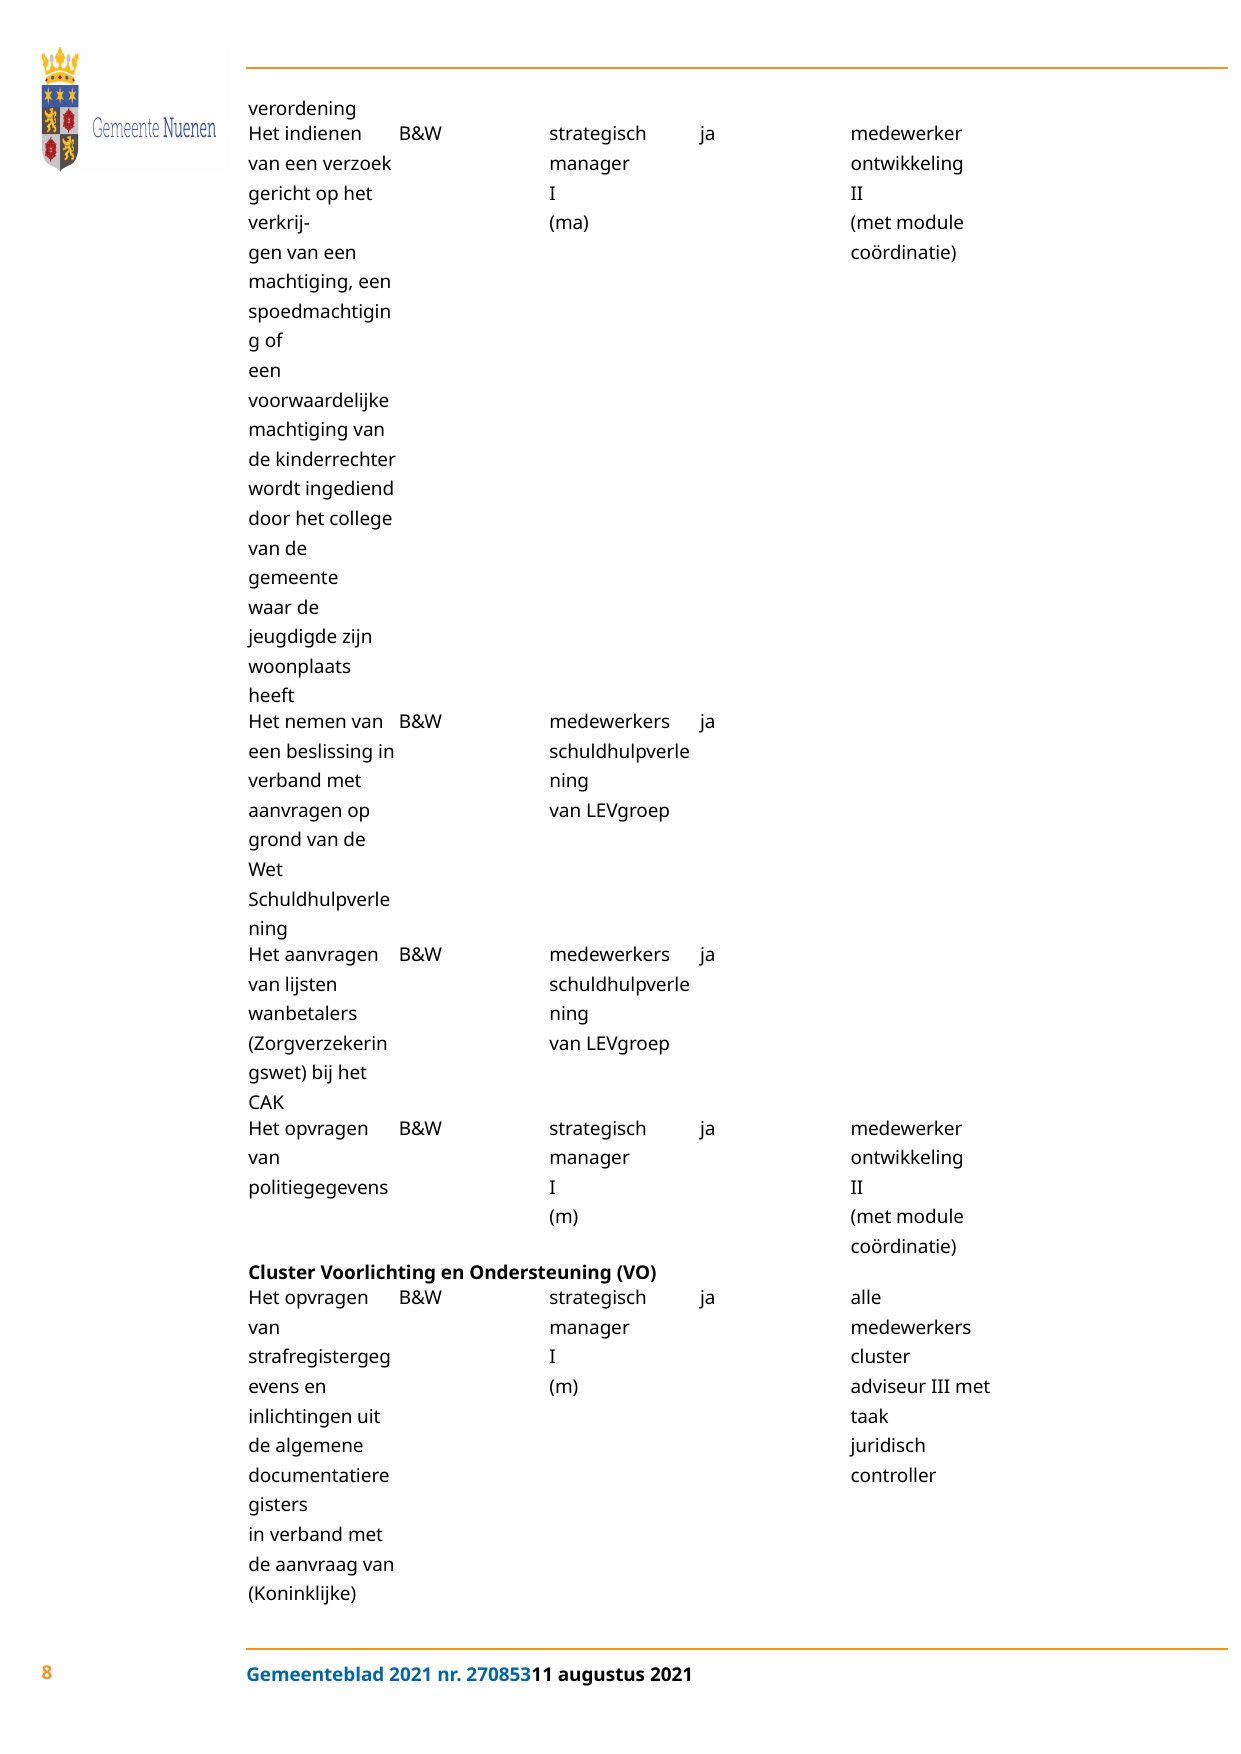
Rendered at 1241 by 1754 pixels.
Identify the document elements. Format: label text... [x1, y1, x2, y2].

table_cell [1001, 708, 1152, 941]
table_cell [1001, 121, 1152, 708]
picture [41, 47, 231, 172]
table_cell ja [700, 1115, 850, 1259]
table_cell medewerker ontwikkeling II (met module coördinatie) [850, 121, 1001, 708]
table_cell Het opvragen van politiegegevens [248, 1115, 398, 1259]
table_cell [1001, 1115, 1152, 1259]
table_cell verordening [248, 95, 398, 121]
table_cell Het indienen van een verzoek gericht op het verkrij- gen van een machtiging, een spoedmachtiging of een voorwaardelijke machtiging van de kinderrechter wordt ingediend door het college van de gemeente waar de jeugdigde zijn woonplaats heeft [248, 121, 398, 708]
table_cell [1001, 95, 1152, 121]
table_cell B&W [399, 121, 549, 708]
table_cell alle medewerkers cluster adviseur III met taak juridisch controller [850, 1285, 1001, 1606]
table_cell ja [700, 708, 850, 941]
table_cell [850, 941, 1001, 1115]
table_cell Het opvragen van strafregistergegevens en inlichtingen uit de algemene documentatieregisters in verband met de aanvraag van (Koninklijke) [248, 1285, 398, 1606]
table_cell B&W [399, 1115, 549, 1259]
table_cell strategisch manager I (ma) [549, 121, 700, 708]
table_cell ja [700, 941, 850, 1115]
table_cell B&W [399, 708, 549, 941]
table_cell B&W [399, 941, 549, 1115]
table_cell [1001, 1285, 1152, 1606]
table_cell [700, 95, 850, 121]
table_cell Het nemen van een beslissing in verband met aanvragen op grond van de Wet Schuldhulpverlening [248, 708, 398, 941]
table_cell strategisch manager I (m) [549, 1285, 700, 1606]
table_cell B&W [399, 1285, 549, 1606]
table_cell strategisch manager I (m) [549, 1115, 700, 1259]
table_cell Cluster Voorlichting en Ondersteuning (VO) [248, 1259, 1152, 1284]
table_cell [850, 95, 1001, 121]
table_cell Het aanvragen van lijsten wanbetalers (Zorgverzekeringswet) bij het CAK [248, 941, 398, 1115]
table_cell [1001, 941, 1152, 1115]
table_cell [850, 708, 1001, 941]
table_cell medewerkers schuldhulpverlening van LEVgroep [549, 708, 700, 941]
table_cell [399, 95, 549, 121]
table_cell [549, 95, 700, 121]
table_cell medewerker ontwikkeling II (met module coördinatie) [850, 1115, 1001, 1259]
table_cell ja [700, 1285, 850, 1606]
table_cell ja [700, 121, 850, 708]
table_cell medewerkers schuldhulpverlening van LEVgroep [549, 941, 700, 1115]
